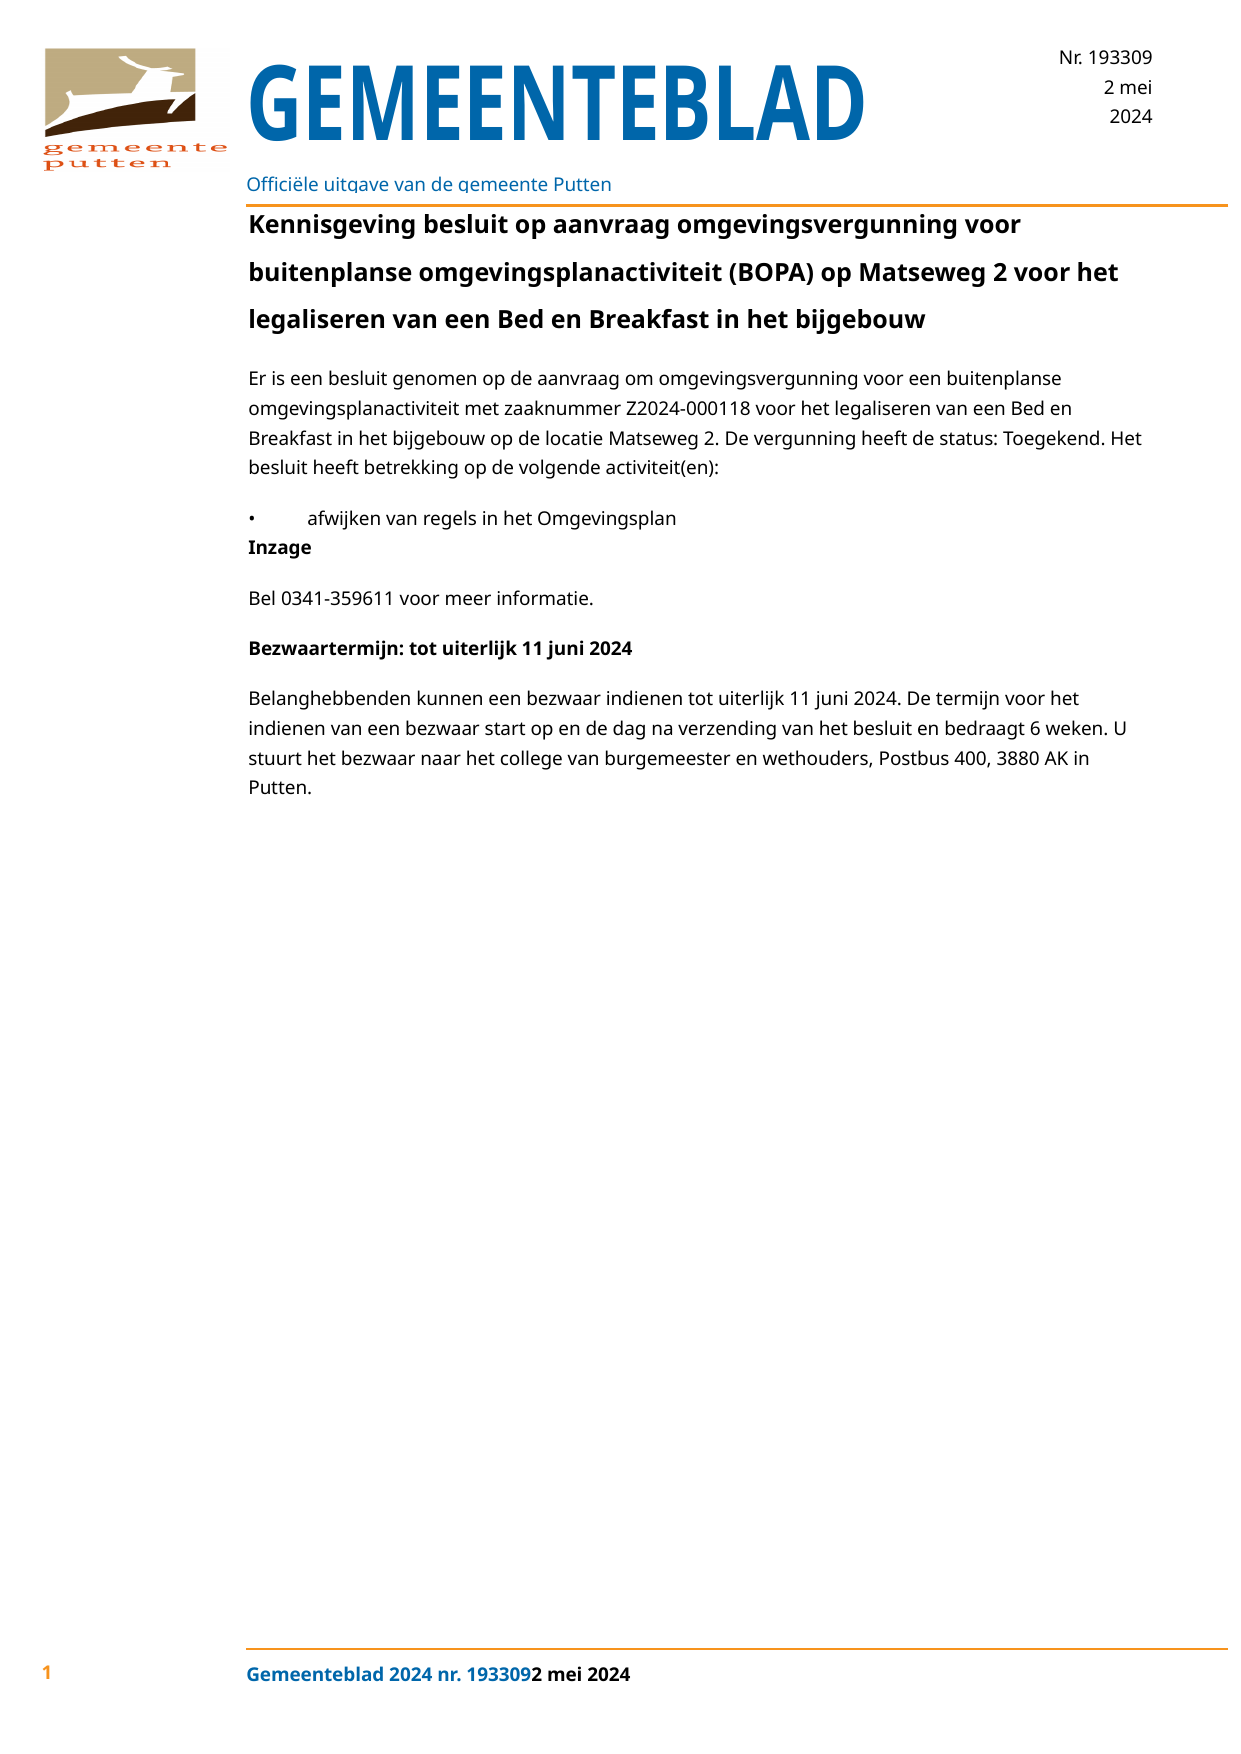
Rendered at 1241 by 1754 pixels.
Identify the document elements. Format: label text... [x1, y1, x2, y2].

text Bezwaartermijn: tot uiterlijk 11 juni 2024 [248, 635, 1152, 661]
list afwijken van regels in het Omgevingsplan [248, 505, 1152, 530]
text Er is een besluit genomen op de aanvraag om omgevingsvergunning voor een buitenplanse omgevingsplanactiviteit met zaaknummer Z2024-000118 voor het legaliseren van een Bed en Breakfast in het bijgebouw op de locatie Matseweg 2. De vergunning heeft de status: Toegekend. Het besluit heeft betrekking op de volgende activiteit(en): [248, 366, 1152, 480]
text Kennisgeving besluit op aanvraag omgevingsvergunning voor buitenplanse omgevingsplanactiviteit (BOPA) op Matseweg 2 voor het legaliseren van een Bed en Breakfast in het bijgebouw [248, 207, 1152, 336]
text Inzage [248, 534, 1152, 560]
text Belanghebbenden kunnen een bezwaar indienen tot uiterlijk 11 juni 2024. De termijn voor het indienen van een bezwaar start op en de dag na verzending van het besluit en bedraagt 6 weken. U stuurt het bezwaar naar het college van burgemeester en wethouders, Postbus 400, 3880 AK in Putten. [248, 686, 1152, 800]
picture [41, 47, 231, 172]
text Bel 0341-359611 voor meer informatie. [248, 585, 1152, 610]
